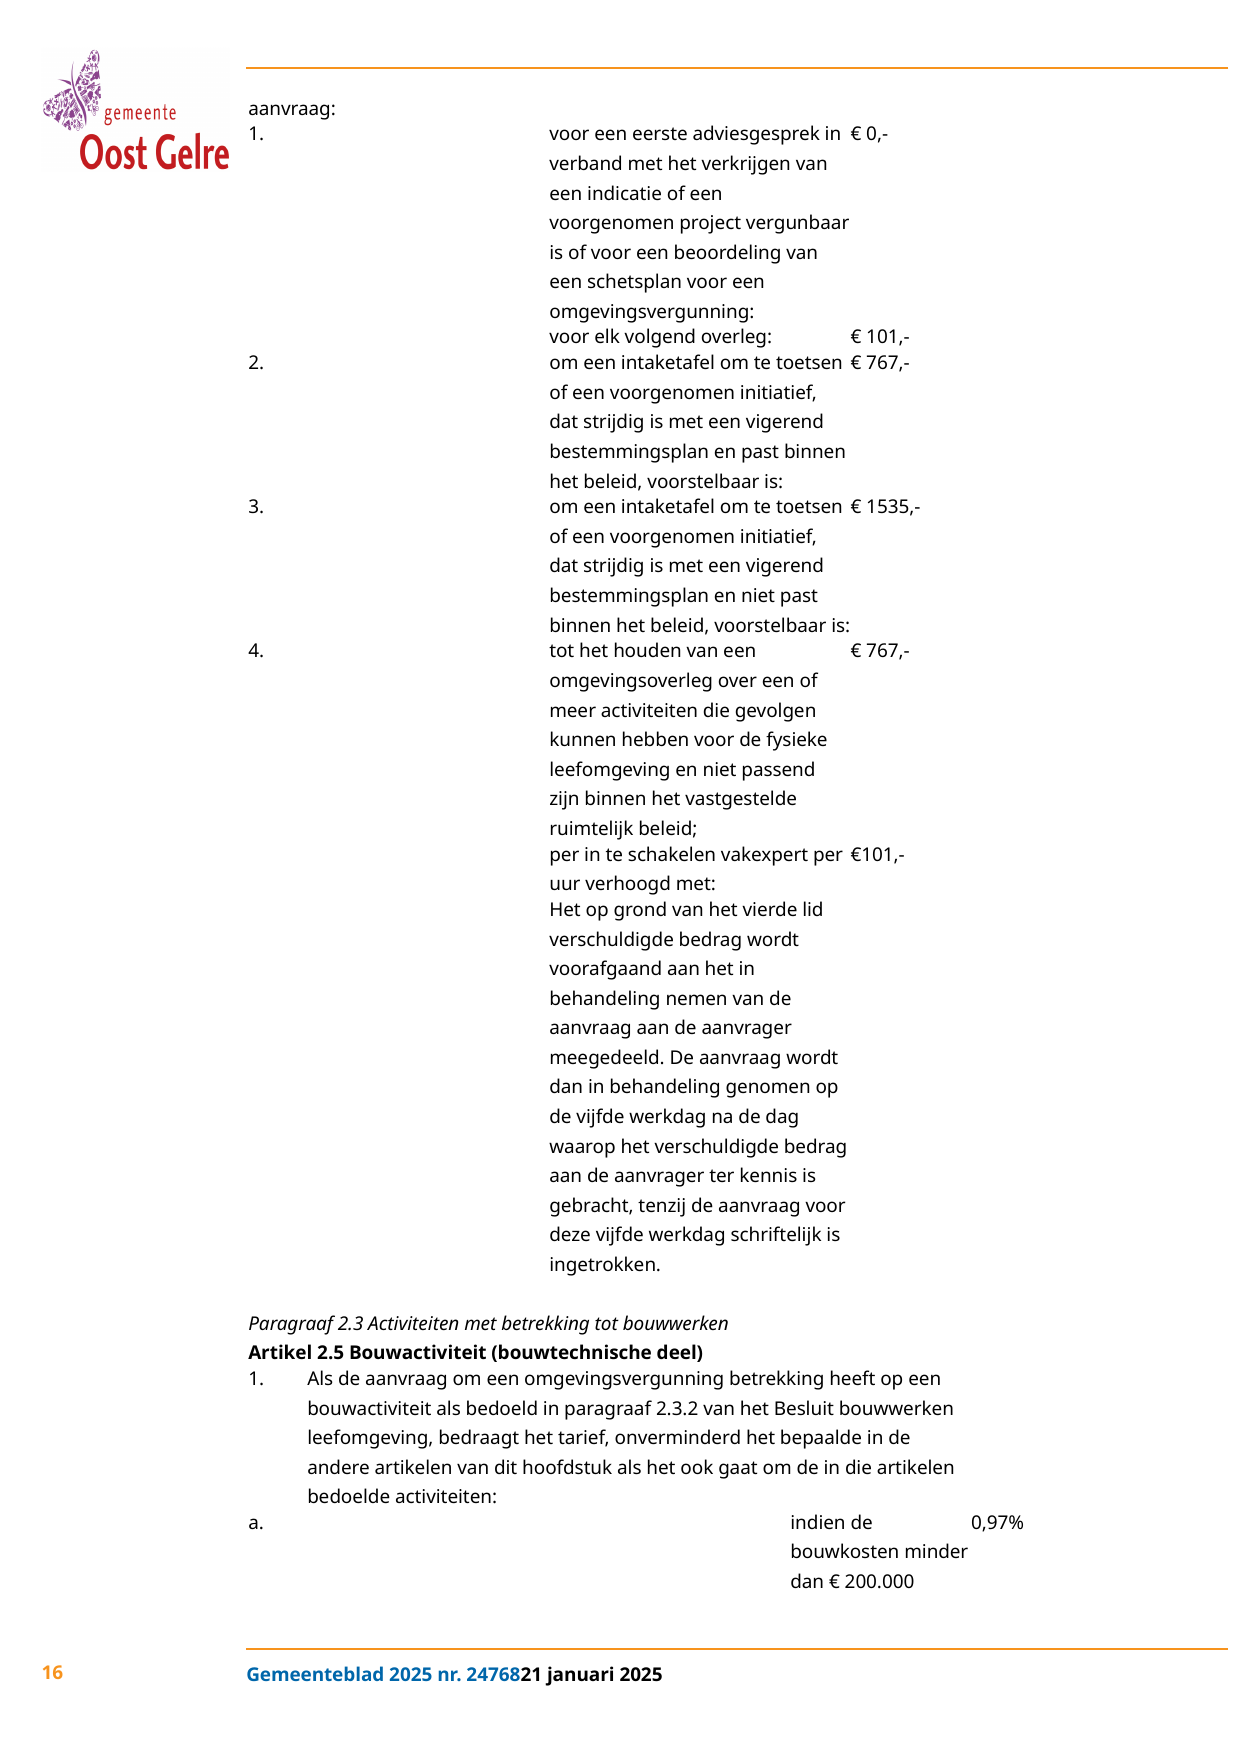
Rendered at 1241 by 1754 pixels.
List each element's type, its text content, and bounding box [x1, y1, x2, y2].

table_cell €101,- [850, 841, 1152, 896]
table_cell [850, 95, 1152, 121]
table_cell [248, 896, 549, 1277]
table_cell € 767,- [850, 350, 1152, 493]
table_cell 3. [248, 494, 549, 638]
text Paragraaf 2.3 Activiteiten met betrekking tot bouwwerken [248, 1310, 1152, 1335]
table_cell 1. [248, 121, 549, 324]
table_cell per in te schakelen vakexpert per uur verhoogd met: [549, 841, 850, 896]
table_cell € 101,- [850, 324, 1152, 349]
table_cell om een intaketafel om te toetsen of een voorgenomen initiatief, dat strijdig is met een vigerend bestemmingsplan en niet past binnen het beleid, voorstelbaar is: [549, 494, 850, 638]
table_cell [971, 1365, 1152, 1509]
table_cell 4. [248, 638, 549, 841]
table_cell 0,97% [971, 1509, 1152, 1594]
table_cell € 0,- [850, 121, 1152, 324]
table_cell tot het houden van een omgevingsoverleg over een of meer activiteiten die gevolgen kunnen hebben voor de fysieke leefomgeving en niet passend zijn binnen het vastgestelde ruimtelijk beleid; [549, 638, 850, 841]
table_cell € 767,- [850, 638, 1152, 841]
table_cell om een intaketafel om te toetsen of een voorgenomen initiatief, dat strijdig is met een vigerend bestemmingsplan en past binnen het beleid, voorstelbaar is: [549, 350, 850, 493]
table_cell [850, 896, 1152, 1277]
table_cell [248, 324, 549, 349]
table_cell a. [248, 1509, 790, 1594]
table_cell 2. [248, 350, 549, 493]
table_cell voor elk volgend overleg: [549, 324, 850, 349]
table_cell Het op grond van het vierde lid verschuldigde bedrag wordt voorafgaand aan het in behandeling nemen van de aanvraag aan de aanvrager meegedeeld. De aanvraag wordt dan in behandeling genomen op de vijfde werkdag na de dag waarop het verschuldigde bedrag aan de aanvrager ter kennis is gebracht, tenzij de aanvraag voor deze vijfde werkdag schriftelijk is ingetrokken. [549, 896, 850, 1277]
table_header [971, 1339, 1152, 1365]
picture [41, 47, 231, 172]
table_cell € 1535,- [850, 494, 1152, 638]
table_cell indien de bouwkosten minder dan € 200.000 [790, 1509, 971, 1594]
table_header Artikel 2.5 Bouwactiviteit (bouwtechnische deel) [248, 1339, 971, 1365]
table_cell [248, 841, 549, 896]
table_cell aanvraag: [248, 95, 850, 121]
table_cell voor een eerste adviesgesprek in verband met het verkrijgen van een indicatie of een voorgenomen project vergunbaar is of voor een beoordeling van een schetsplan voor een omgevingsvergunning: [549, 121, 850, 324]
table_cell Als de aanvraag om een omgevingsvergunning betrekking heeft op een bouwactiviteit als bedoeld in paragraaf 2.3.2 van het Besluit bouwwerken leefomgeving, bedraagt het tarief, onverminderd het bepaalde in de andere artikelen van dit hoofdstuk als het ook gaat om de in die artikelen bedoelde activiteiten: [248, 1365, 971, 1509]
